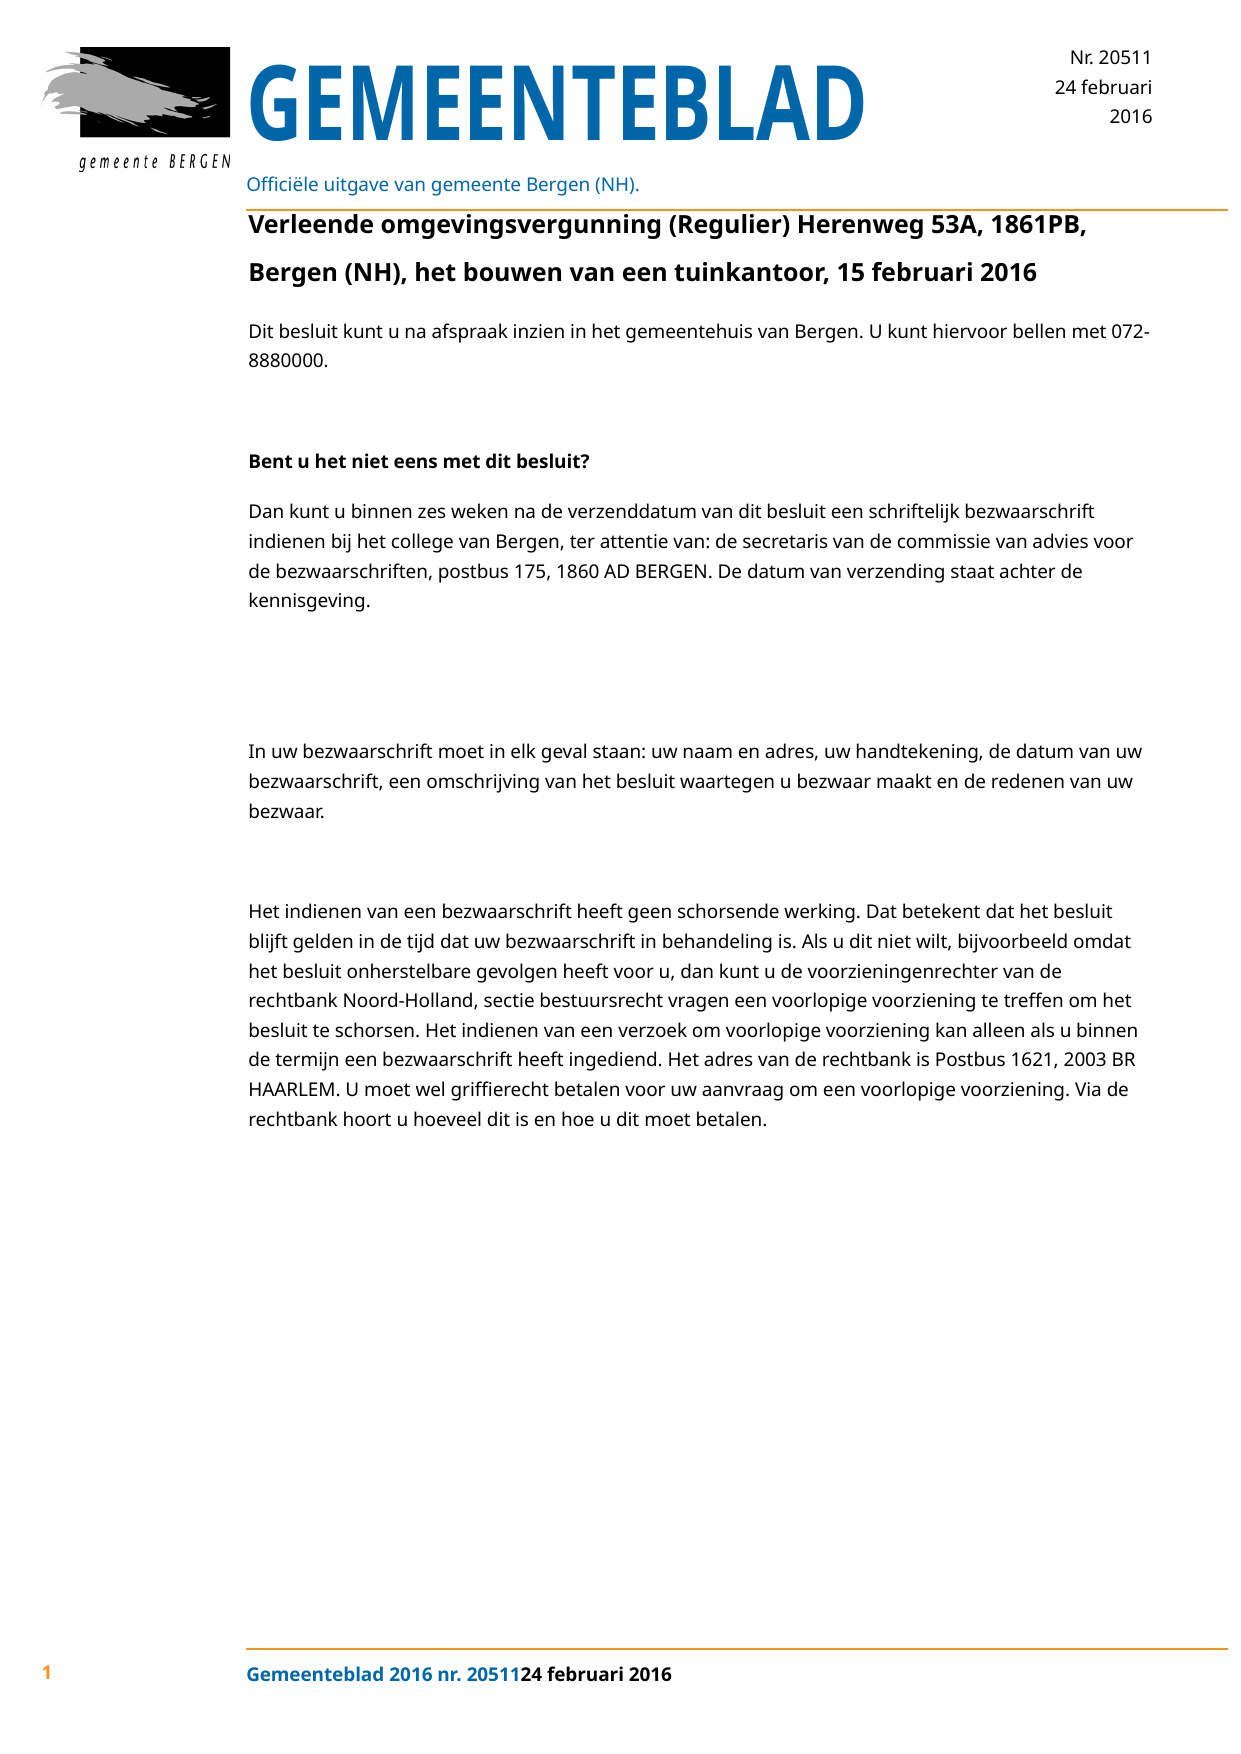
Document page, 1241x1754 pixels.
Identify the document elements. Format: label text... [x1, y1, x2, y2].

text Dit besluit kunt u na afspraak inzien in het gemeentehuis van Bergen. U kunt hiervoor bellen met 072-8880000. [248, 318, 1152, 373]
text In uw bezwaarschrift moet in elk geval staan: uw naam en adres, uw handtekening, de datum van uw bezwaarschrift, een omschrijving van het besluit waartegen u bezwaar maakt en de redenen van uw bezwaar. [248, 739, 1152, 824]
text Bent u het niet eens met dit besluit? [248, 448, 1152, 474]
picture [41, 47, 231, 172]
text Dan kunt u binnen zes weken na de verzenddatum van dit besluit een schriftelijk bezwaarschrift indienen bij het college van Bergen, ter attentie van: de secretaris van de commissie van advies voor de bezwaarschriften, postbus 175, 1860 AD BERGEN. De datum van verzending staat achter de kennisgeving. [248, 499, 1152, 613]
text Het indienen van een bezwaarschrift heeft geen schorsende werking. Dat betekent dat het besluit blijft gelden in de tijd dat uw bezwaarschrift in behandeling is. Als u dit niet wilt, bijvoorbeeld omdat het besluit onherstelbare gevolgen heeft voor u, dan kunt u de voorzieningenrechter van de rechtbank Noord-Holland, sectie bestuursrecht vragen een voorlopige voorziening te treffen om het besluit te schorsen. Het indienen van een verzoek om voorlopige voorziening kan alleen als u binnen de termijn een bezwaarschrift heeft ingediend. Het adres van de rechtbank is Postbus 1621, 2003 BR HAARLEM. U moet wel griffierecht betalen voor uw aanvraag om een voorlopige voorziening. Via de rechtbank hoort u hoeveel dit is en hoe u dit moet betalen. [248, 899, 1152, 1132]
text Verleende omgevingsvergunning (Regulier) Herenweg 53A, 1861PB, Bergen (NH), het bouwen van een tuinkantoor, 15 februari 2016 [248, 211, 1152, 288]
